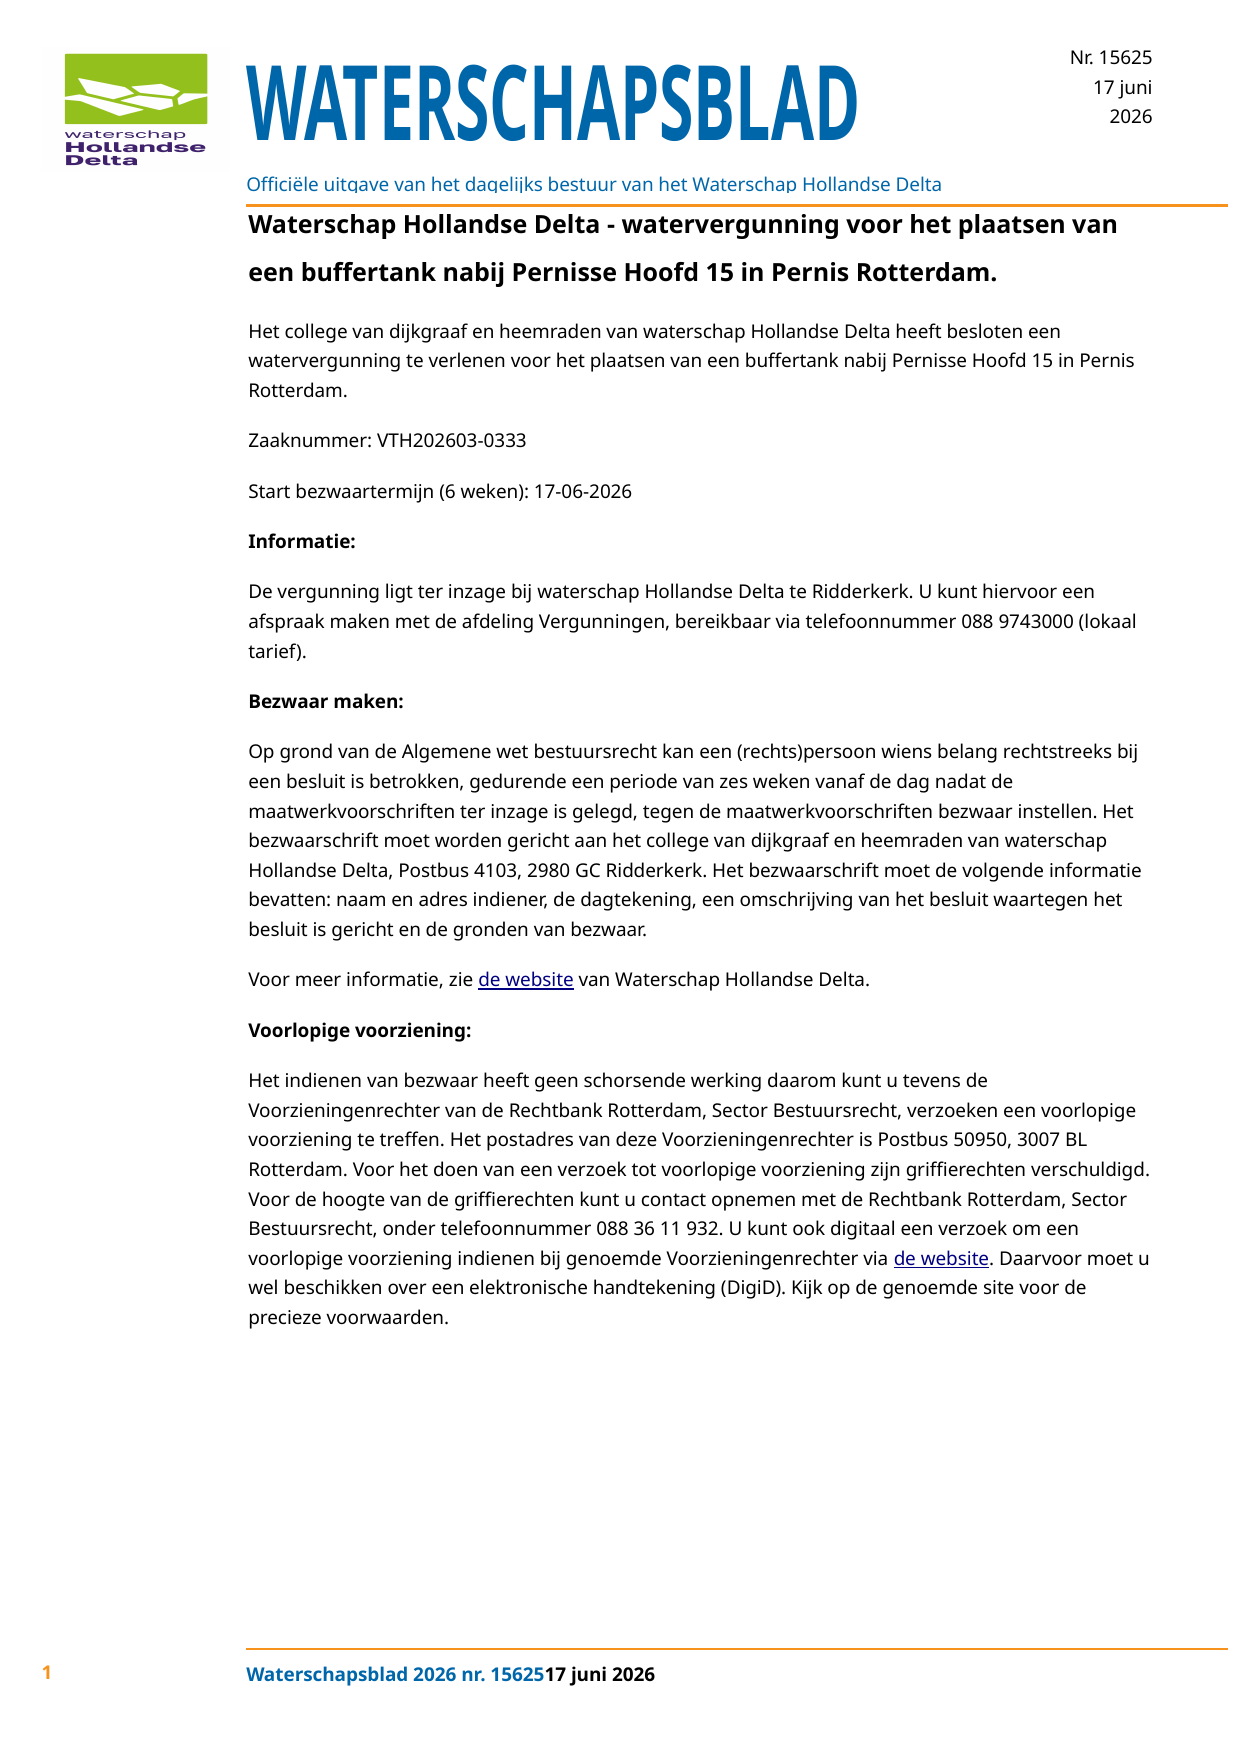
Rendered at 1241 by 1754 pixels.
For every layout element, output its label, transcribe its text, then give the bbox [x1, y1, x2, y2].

text Voorlopige voorziening: [248, 1017, 1152, 1043]
text Het college van dijkgraaf en heemraden van waterschap Hollandse Delta heeft besloten een watervergunning te verlenen voor het plaatsen van een buffertank nabij Pernisse Hoofd 15 in Pernis Rotterdam. [248, 318, 1152, 403]
text Voor meer informatie, zie de website van Waterschap Hollandse Delta. [248, 967, 1152, 992]
text Zaaknummer: VTH202603-0333 [248, 427, 1152, 453]
text Bezwaar maken: [248, 688, 1152, 714]
text Start bezwaartermijn (6 weken): 17-06-2026 [248, 478, 1152, 504]
text Informatie: [248, 528, 1152, 554]
text Het indienen van bezwaar heeft geen schorsende werking daarom kunt u tevens de Voorzieningenrechter van de Rechtbank Rotterdam, Sector Bestuursrecht, verzoeken een voorlopige voorziening te treffen. Het postadres van deze Voorzieningenrechter is Postbus 50950, 3007 BL Rotterdam. Voor het doen van een verzoek tot voorlopige voorziening zijn griffierechten verschuldigd. Voor de hoogte van de griffierechten kunt u contact opnemen met de Rechtbank Rotterdam, Sector Bestuursrecht, onder telefoonnummer 088 36 11 932. U kunt ook digitaal een verzoek om een voorlopige voorziening indienen bij genoemde Voorzieningenrechter via de website. Daarvoor moet u wel beschikken over een elektronische handtekening (DigiD). Kijk op de genoemde site voor de precieze voorwaarden. [248, 1067, 1152, 1330]
text Waterschap Hollandse Delta - watervergunning voor het plaatsen van een buffertank nabij Pernisse Hoofd 15 in Pernis Rotterdam. [248, 207, 1152, 288]
text De vergunning ligt ter inzage bij waterschap Hollandse Delta te Ridderkerk. U kunt hiervoor een afspraak maken met de afdeling Vergunningen, bereikbaar via telefoonnummer 088 9743000 (lokaal tarief). [248, 579, 1152, 664]
picture [41, 47, 231, 172]
text Op grond van de Algemene wet bestuursrecht kan een (rechts)persoon wiens belang rechtstreeks bij een besluit is betrokken, gedurende een periode van zes weken vanaf de dag nadat de maatwerkvoorschriften ter inzage is gelegd, tegen de maatwerkvoorschriften bezwaar instellen. Het bezwaarschrift moet worden gericht aan het college van dijkgraaf en heemraden van waterschap Hollandse Delta, Postbus 4103, 2980 GC Ridderkerk. Het bezwaarschrift moet de volgende informatie bevatten: naam en adres indiener, de dagtekening, een omschrijving van het besluit waartegen het besluit is gericht en de gronden van bezwaar. [248, 739, 1152, 942]
